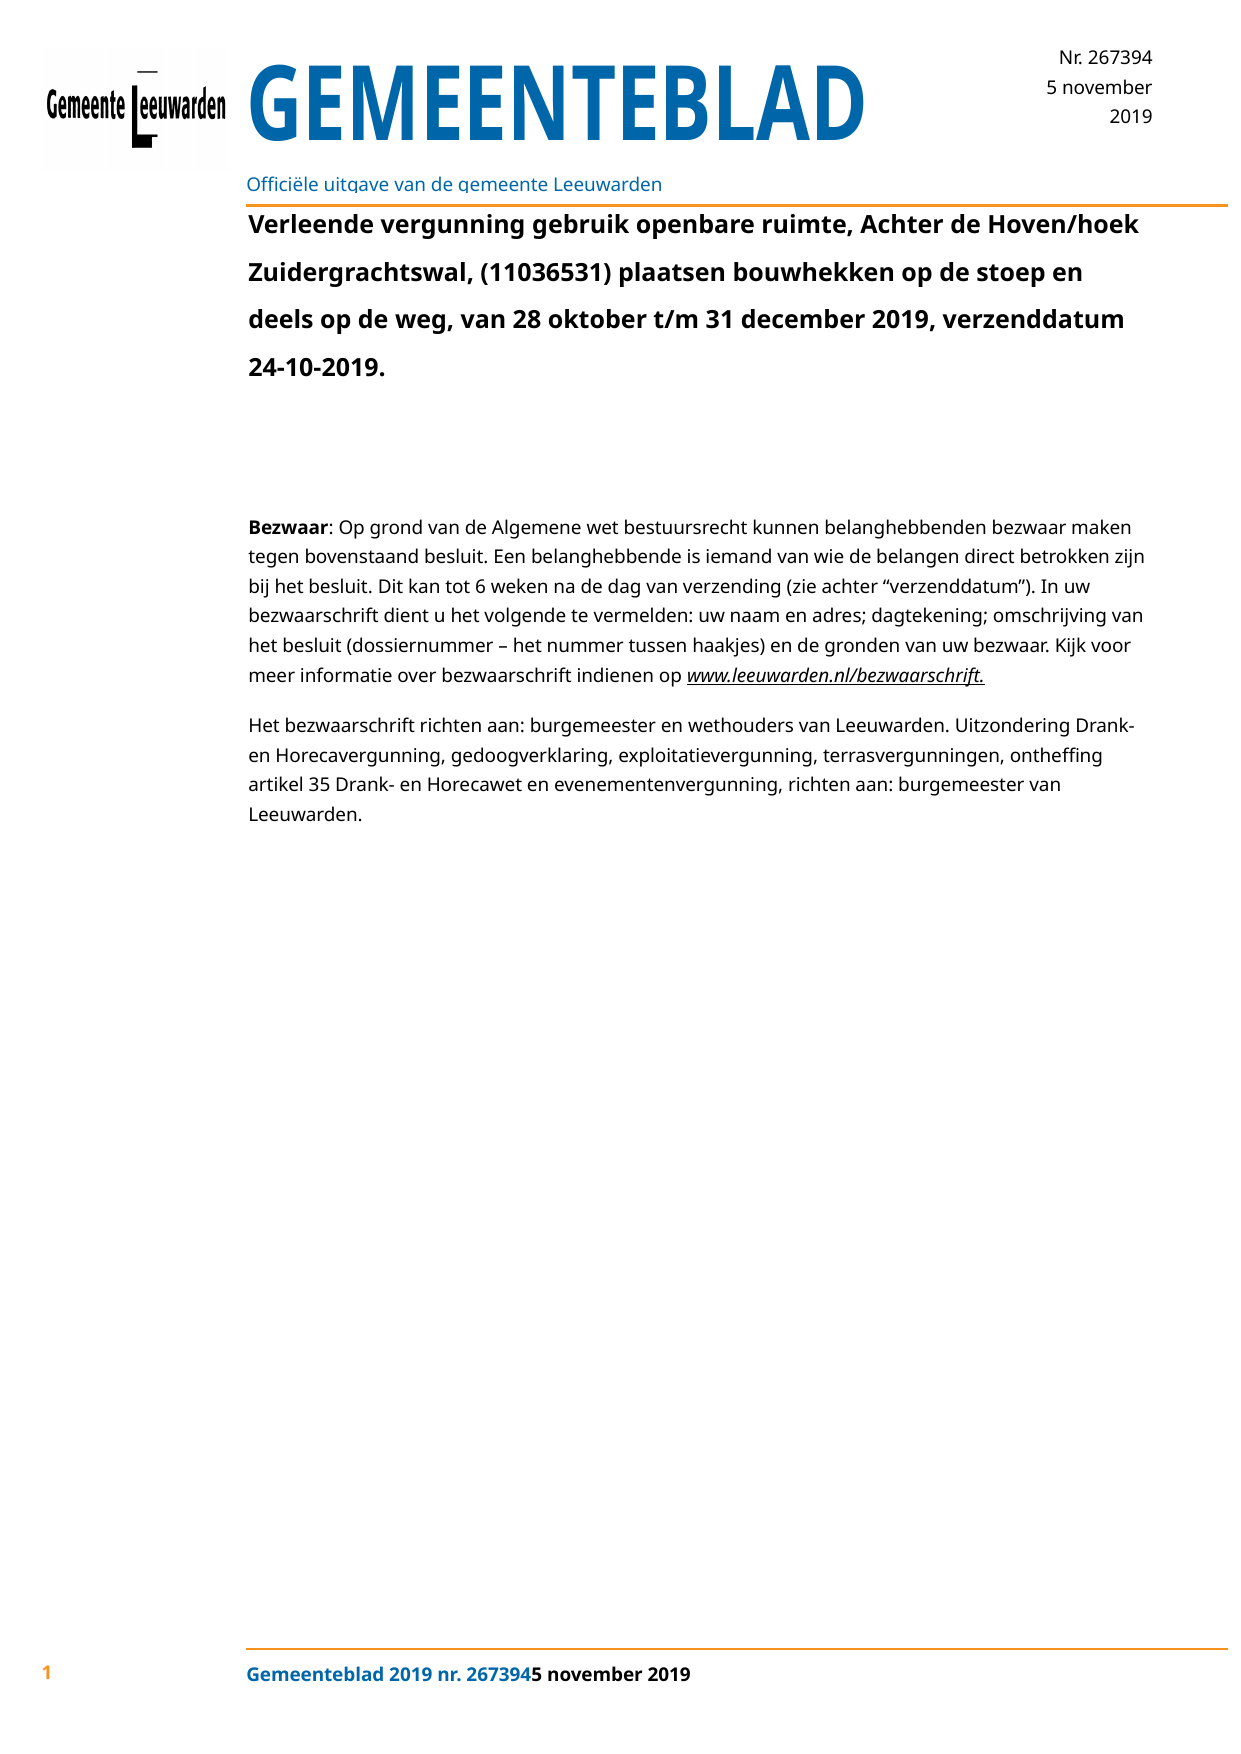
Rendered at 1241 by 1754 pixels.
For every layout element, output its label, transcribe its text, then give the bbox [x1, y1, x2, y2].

text Bezwaar: Op grond van de Algemene wet bestuursrecht kunnen belanghebbenden bezwaar maken tegen bovenstaand besluit. Een belanghebbende is iemand van wie de belangen direct betrokken zijn bij het besluit. Dit kan tot 6 weken na de dag van verzending (zie achter “verzenddatum”). In uw bezwaarschrift dient u het volgende te vermelden: uw naam en adres; dagtekening; omschrijving van het besluit (dossiernummer – het nummer tussen haakjes) en de gronden van uw bezwaar. Kijk voor meer informatie over bezwaarschrift indienen op www.leeuwarden.nl/bezwaarschrift. [248, 514, 1152, 688]
text Verleende vergunning gebruik openbare ruimte, Achter de Hoven/hoek Zuidergrachtswal, (11036531) plaatsen bouwhekken op de stoep en deels op de weg, van 28 oktober t/m 31 december 2019, verzenddatum 24-10-2019. [248, 207, 1152, 384]
picture [41, 47, 231, 172]
text Het bezwaarschrift richten aan: burgemeester en wethouders van Leeuwarden. Uitzondering Drank- en Horecavergunning, gedoogverklaring, exploitatievergunning, terrasvergunningen, ontheffing artikel 35 Drank- en Horecawet en evenementenvergunning, richten aan: burgemeester van Leeuwarden. [248, 712, 1152, 827]
